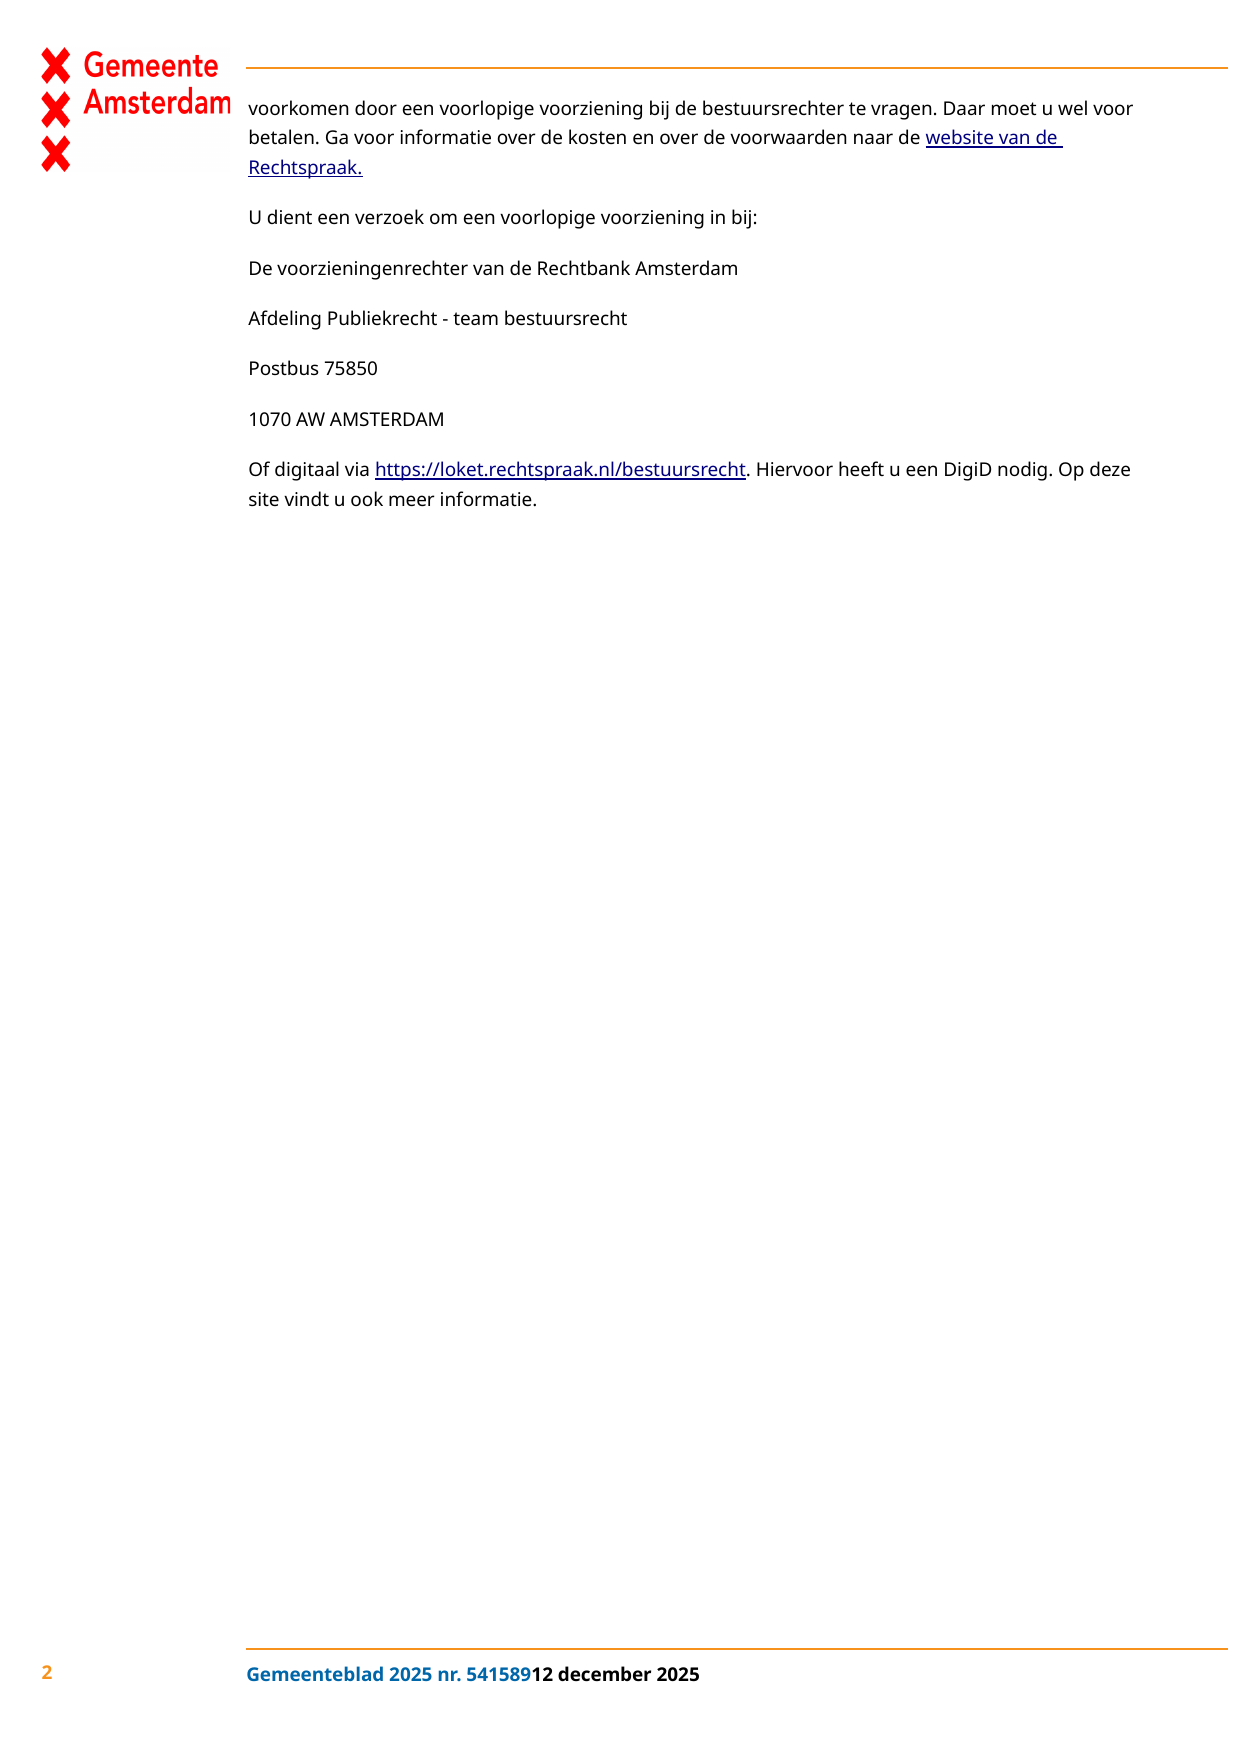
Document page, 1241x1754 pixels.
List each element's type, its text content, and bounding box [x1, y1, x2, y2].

text Of digitaal via https://loket.rechtspraak.nl/bestuursrecht. Hiervoor heeft u een DigiD nodig. Op deze site vindt u ook meer informatie. [248, 456, 1152, 512]
picture [41, 47, 231, 172]
text Postbus 75850 [248, 356, 1152, 381]
text De voorzieningenrechter van de Rechtbank Amsterdam [248, 255, 1152, 281]
text voorkomen door een voorlopige voorziening bij de bestuursrechter te vragen. Daar moet u wel voor betalen. Ga voor informatie over de kosten en over de voorwaarden naar de website van de Rechtspraak. [248, 95, 1152, 180]
text U dient een verzoek om een voorlopige voorziening in bij: [248, 204, 1152, 230]
text Afdeling Publiekrecht - team bestuursrecht [248, 305, 1152, 331]
text 1070 AW AMSTERDAM [248, 406, 1152, 432]
